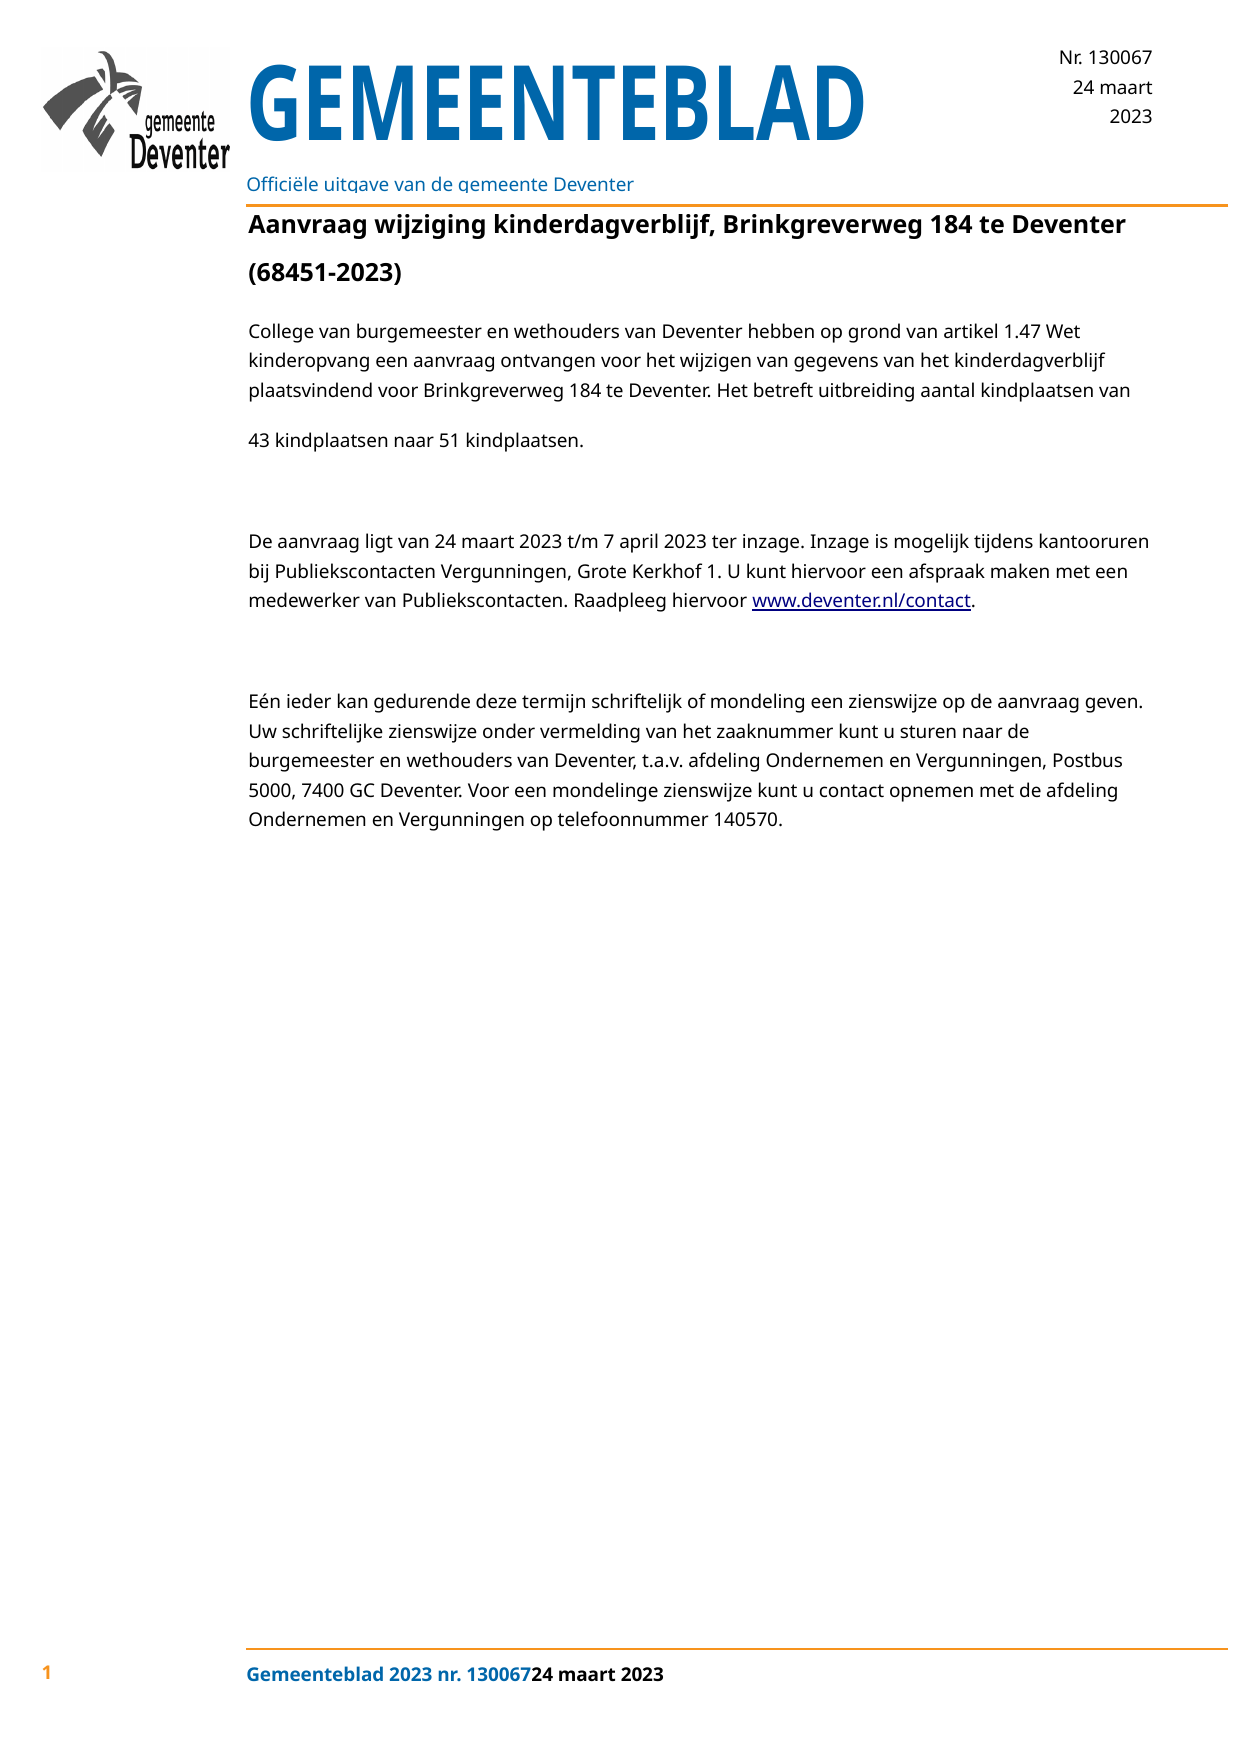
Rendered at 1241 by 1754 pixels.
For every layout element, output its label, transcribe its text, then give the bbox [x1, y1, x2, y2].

text 43 kindplaatsen naar 51 kindplaatsen. [248, 427, 1152, 453]
picture [41, 47, 231, 172]
text Eén ieder kan gedurende deze termijn schriftelijk of mondeling een zienswijze op de aanvraag geven. Uw schriftelijke zienswijze onder vermelding van het zaaknummer kunt u sturen naar de burgemeester en wethouders van Deventer, t.a.v. afdeling Ondernemen en Vergunningen, Postbus 5000, 7400 GC Deventer. Voor een mondelinge zienswijze kunt u contact opnemen met de afdeling Ondernemen en Vergunningen op telefoonnummer 140570. [248, 688, 1152, 832]
text College van burgemeester en wethouders van Deventer hebben op grond van artikel 1.47 Wet kinderopvang een aanvraag ontvangen voor het wijzigen van gegevens van het kinderdagverblijf plaatsvindend voor Brinkgreverweg 184 te Deventer. Het betreft uitbreiding aantal kindplaatsen van [248, 318, 1152, 403]
text De aanvraag ligt van 24 maart 2023 t/m 7 april 2023 ter inzage. Inzage is mogelijk tijdens kantooruren bij Publiekscontacten Vergunningen, Grote Kerkhof 1. U kunt hiervoor een afspraak maken met een medewerker van Publiekscontacten. Raadpleeg hiervoor www.deventer.nl/contact. [248, 528, 1152, 613]
text Aanvraag wijziging kinderdagverblijf, Brinkgreverweg 184 te Deventer (68451-2023) [248, 207, 1152, 288]
